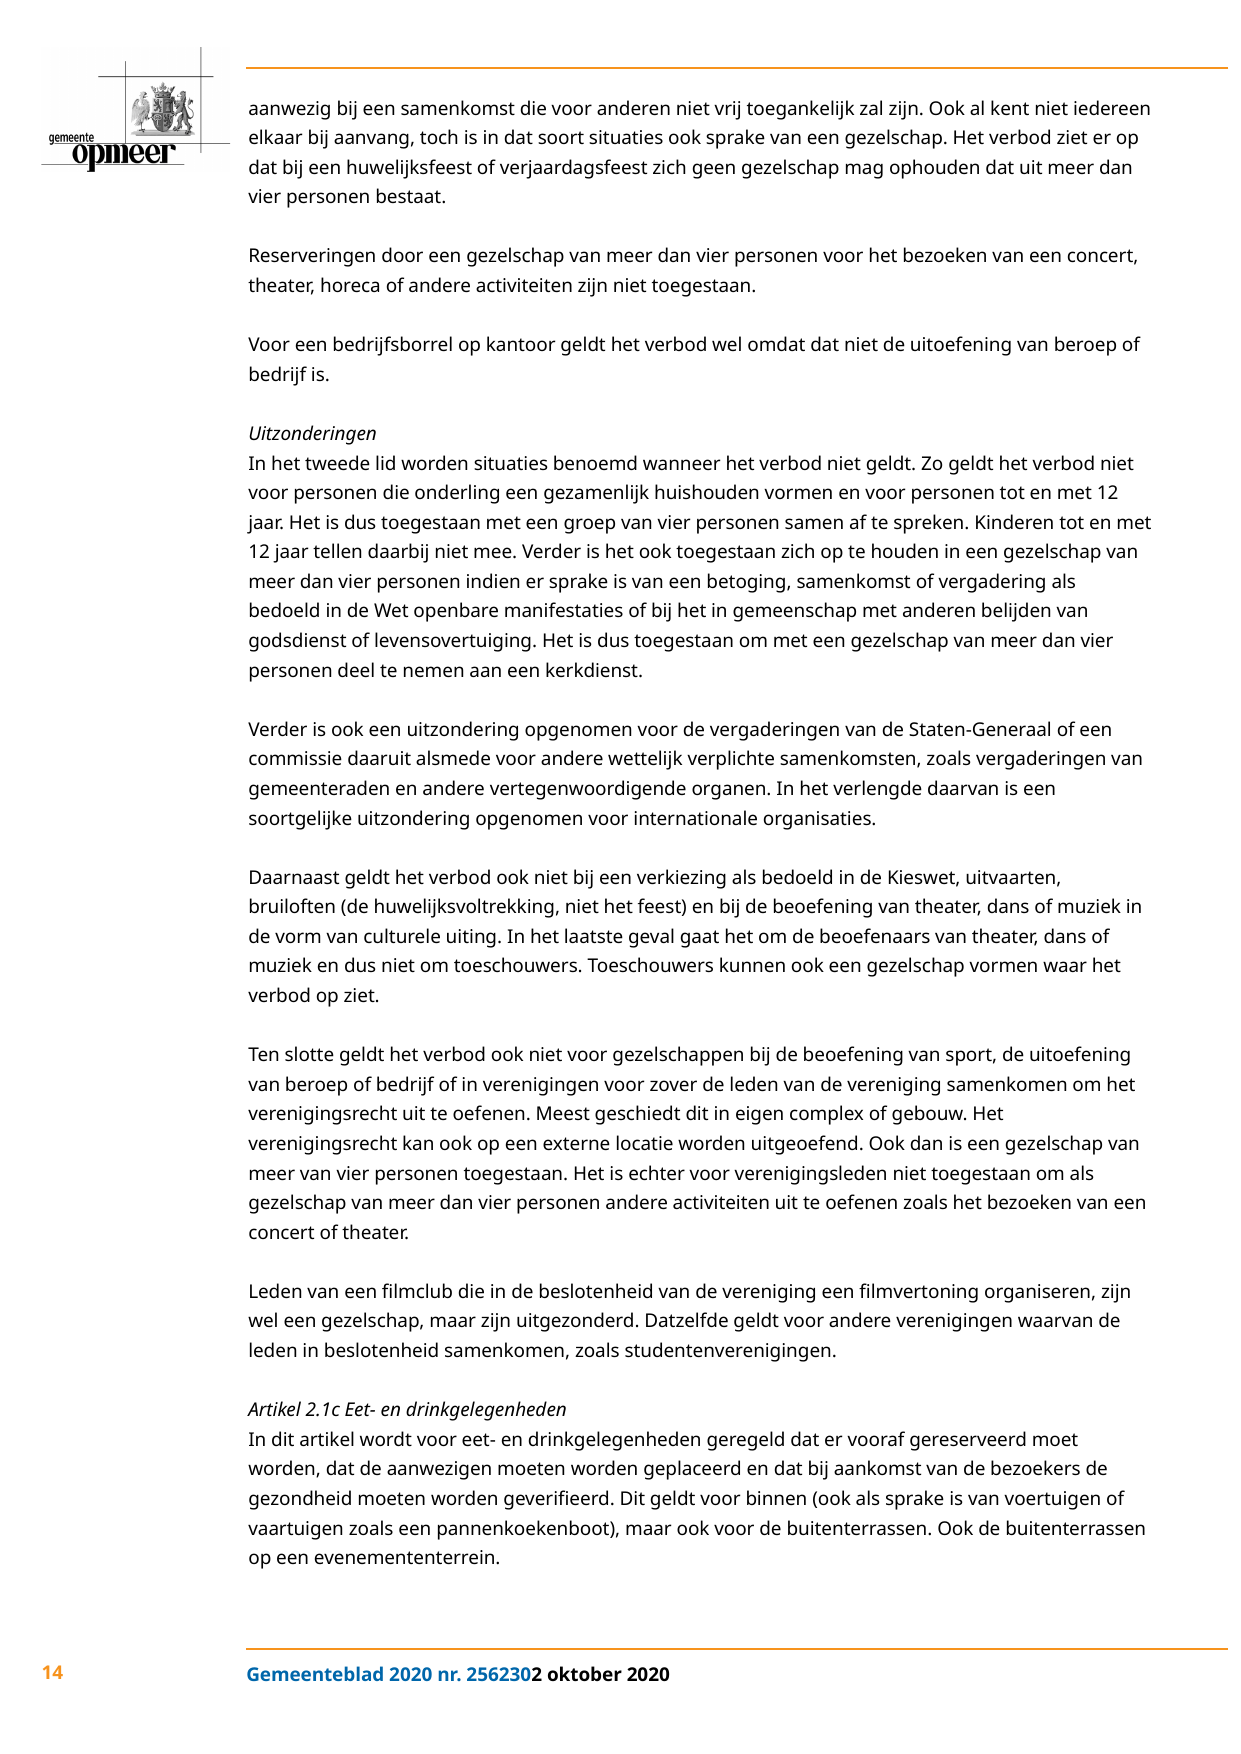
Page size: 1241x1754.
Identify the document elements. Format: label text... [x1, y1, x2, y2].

text Leden van een filmclub die in de beslotenheid van de vereniging een filmvertoning organiseren, zijn wel een gezelschap, maar zijn uitgezonderd. Datzelfde geldt voor andere verenigingen waarvan de leden in beslotenheid samenkomen, zoals studentenverenigingen. [248, 1278, 1152, 1363]
text Daarnaast geldt het verbod ook niet bij een verkiezing als bedoeld in de Kieswet, uitvaarten, bruiloften (de huwelijksvoltrekking, niet het feest) en bij de beoefening van theater, dans of muziek in de vorm van culturele uiting. In het laatste geval gaat het om de beoefenaars van theater, dans of muziek en dus niet om toeschouwers. Toeschouwers kunnen ook een gezelschap vormen waar het verbod op ziet. [248, 864, 1152, 1008]
text Reserveringen door een gezelschap van meer dan vier personen voor het bezoeken van een concert, theater, horeca of andere activiteiten zijn niet toegestaan. [248, 243, 1152, 298]
text In het tweede lid worden situaties benoemd wanneer het verbod niet geldt. Zo geldt het verbod niet voor personen die onderling een gezamenlijk huishouden vormen en voor personen tot en met 12 jaar. Het is dus toegestaan met een groep van vier personen samen af te spreken. Kinderen tot en met 12 jaar tellen daarbij niet mee. Verder is het ook toegestaan zich op te houden in een gezelschap van meer dan vier personen indien er sprake is van een betoging, samenkomst of vergadering als bedoeld in de Wet openbare manifestaties of bij het in gemeenschap met anderen belijden van godsdienst of levensovertuiging. Het is dus toegestaan om met een gezelschap van meer dan vier personen deel te nemen aan een kerkdienst. [248, 450, 1152, 683]
text In dit artikel wordt voor eet- en drinkgelegenheden geregeld dat er vooraf gereserveerd moet worden, dat de aanwezigen moeten worden geplaceerd en dat bij aankomst van de bezoekers de gezondheid moeten worden geverifieerd. Dit geldt voor binnen (ook als sprake is van voertuigen of vaartuigen zoals een pannenkoekenboot), maar ook voor de buitenterrassen. Ook de buitenterrassen op een evenemententerrein. [248, 1426, 1152, 1570]
text Artikel 2.1c Eet- en drinkgelegenheden [248, 1396, 1152, 1422]
picture [41, 47, 231, 172]
text Verder is ook een uitzondering opgenomen voor de vergaderingen van de Staten-Generaal of een commissie daaruit alsmede voor andere wettelijk verplichte samenkomsten, zoals vergaderingen van gemeenteraden en andere vertegenwoordigende organen. In het verlengde daarvan is een soortgelijke uitzondering opgenomen voor internationale organisaties. [248, 716, 1152, 831]
text Ten slotte geldt het verbod ook niet voor gezelschappen bij de beoefening van sport, de uitoefening van beroep of bedrijf of in verenigingen voor zover de leden van de vereniging samenkomen om het verenigingsrecht uit te oefenen. Meest geschiedt dit in eigen complex of gebouw. Het verenigingsrecht kan ook op een externe locatie worden uitgeoefend. Ook dan is een gezelschap van meer van vier personen toegestaan. Het is echter voor verenigingsleden niet toegestaan om als gezelschap van meer dan vier personen andere activiteiten uit te oefenen zoals het bezoeken van een concert of theater. [248, 1041, 1152, 1245]
text aanwezig bij een samenkomst die voor anderen niet vrij toegankelijk zal zijn. Ook al kent niet iedereen elkaar bij aanvang, toch is in dat soort situaties ook sprake van een gezelschap. Het verbod ziet er op dat bij een huwelijksfeest of verjaardagsfeest zich geen gezelschap mag ophouden dat uit meer dan vier personen bestaat. [248, 95, 1152, 209]
text Uitzonderingen [248, 420, 1152, 446]
text Voor een bedrijfsborrel op kantoor geldt het verbod wel omdat dat niet de uitoefening van beroep of bedrijf is. [248, 331, 1152, 387]
